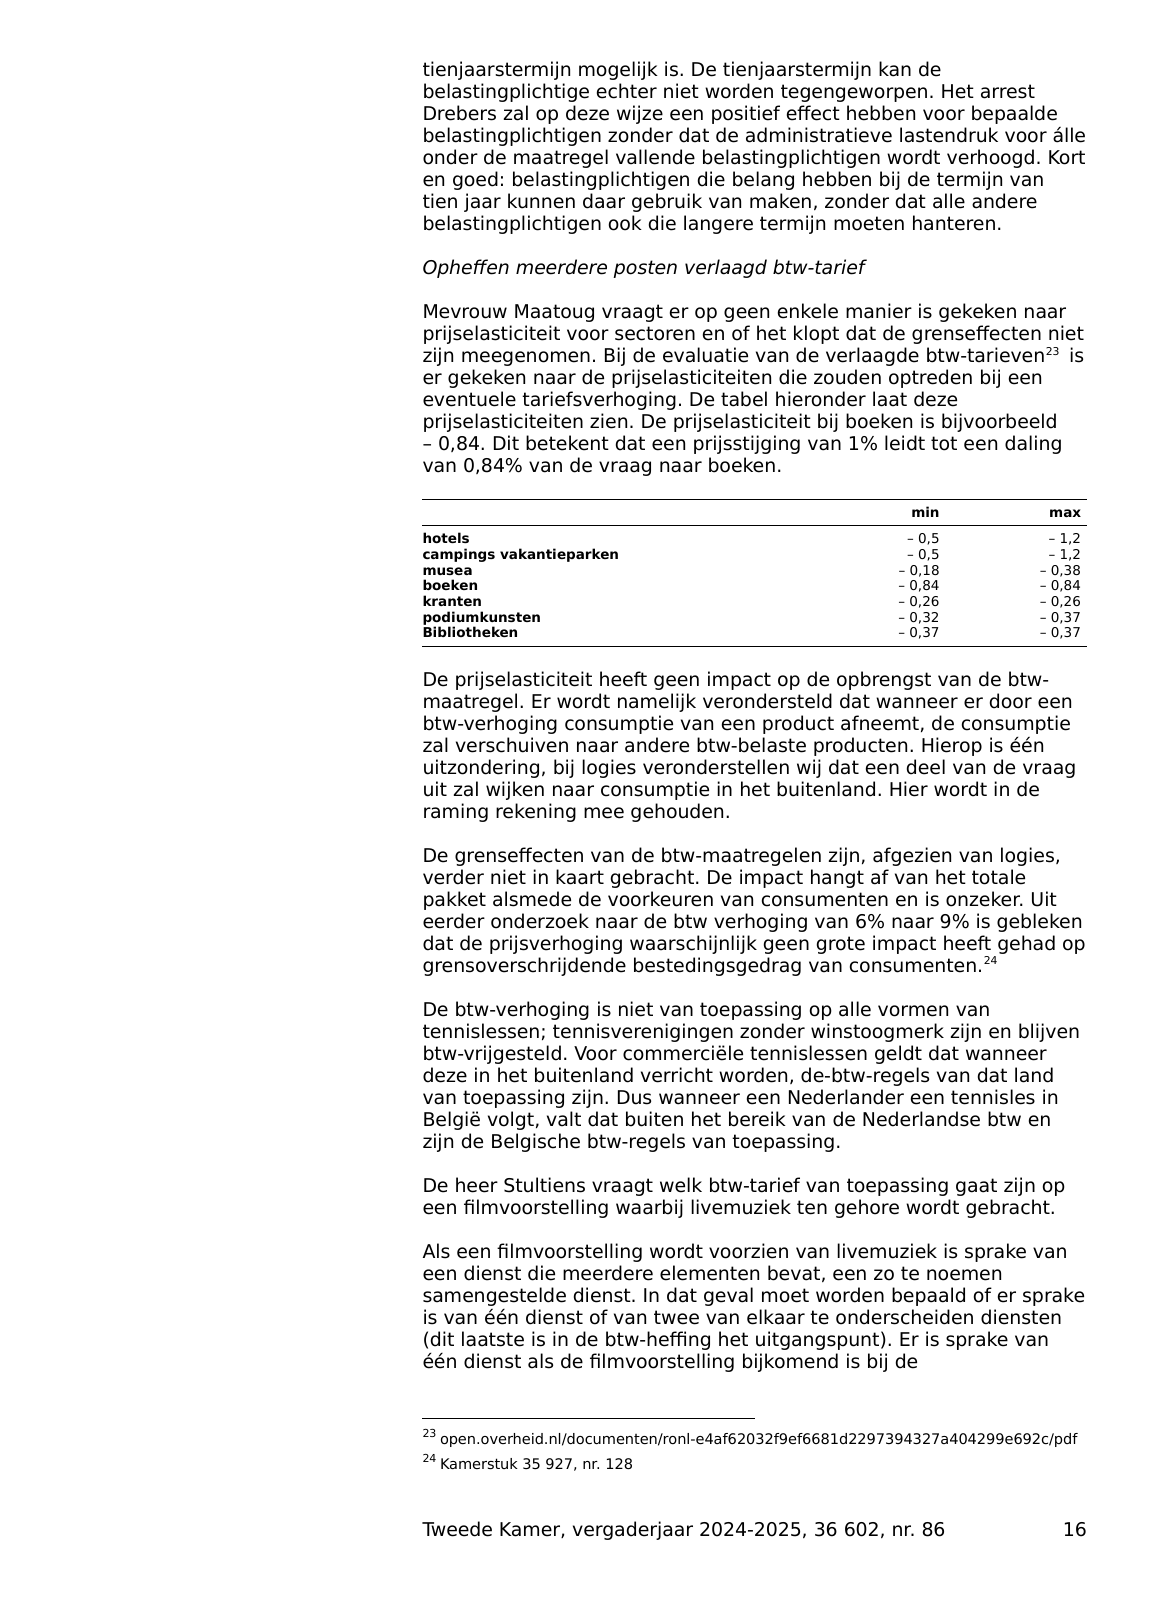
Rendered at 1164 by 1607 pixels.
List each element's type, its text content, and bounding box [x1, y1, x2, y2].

table_cell – 0,37 [804, 625, 945, 646]
table_cell – 0,32 [804, 610, 945, 625]
table_cell campings vakantieparken [422, 547, 804, 562]
text tienjaarstermijn mogelijk is. De tienjaarstermijn kan de belastingplichtige echter niet worden tegengeworpen. Het arrest Drebers zal op deze wijze een positief effect hebben voor bepaalde belastingplichtigen zonder dat de administratieve lastendruk voor álle onder de maatregel vallende belastingplichtigen wordt verhoogd. Kort en goed: belastingplichtigen die belang hebben bij de termijn van tien jaar kunnen daar gebruik van maken, zonder dat alle andere belastingplichtigen ook die langere termijn moeten hanteren. [422, 59, 1087, 235]
table_cell boeken [422, 578, 804, 594]
text open.overheid.nl/documenten/ronl-e4af62032f9ef6681d2297394327a404299e692c/pdf [422, 1427, 1087, 1449]
subtitle Opheffen meerdere posten verlaagd btw-tarief [422, 257, 1087, 279]
text De btw-verhoging is niet van toepassing op alle vormen van tennislessen; tennisverenigingen zonder winstoogmerk zijn en blijven btw-vrijgesteld. Voor commerciële tennislessen geldt dat wanneer deze in het buitenland verricht worden, de-btw-regels van dat land van toepassing zijn. Dus wanneer een Nederlander een tennisles in België volgt, valt dat buiten het bereik van de Nederlandse btw en zijn de Belgische btw-regels van toepassing. [422, 999, 1087, 1153]
table_cell podiumkunsten [422, 610, 804, 625]
table_cell – 0,84 [945, 578, 1087, 594]
table_cell musea [422, 562, 804, 578]
text De prijselasticiteit heeft geen impact op de opbrengst van de btw-maatregel. Er wordt namelijk verondersteld dat wanneer er door een btw-verhoging consumptie van een product afneemt, de consumptie zal verschuiven naar andere btw-belaste producten. Hierop is één uitzondering, bij logies veronderstellen wij dat een deel van de vraag uit zal wijken naar consumptie in het buitenland. Hier wordt in de raming rekening mee gehouden. [422, 669, 1087, 823]
table_cell – 0,26 [804, 594, 945, 609]
text De grenseffecten van de btw-maatregelen zijn, afgezien van logies, verder niet in kaart gebracht. De impact hangt af van het totale pakket alsmede de voorkeuren van consumenten en is onzeker. Uit eerder onderzoek naar de btw verhoging van 6% naar 9% is gebleken dat de prijsverhoging waarschijnlijk geen grote impact heeft gehad op grensoverschrijdende bestedingsgedrag van consumenten. [422, 845, 1087, 977]
table_header max [945, 500, 1087, 525]
table_cell – 0,5 [804, 547, 945, 562]
text Kamerstuk 35 927, nr. 128 [422, 1452, 1087, 1474]
table_cell – 0,37 [945, 625, 1087, 646]
table_header min [804, 500, 945, 525]
table_cell – 1,2 [945, 547, 1087, 562]
text De heer Stultiens vraagt welk btw-tarief van toepassing gaat zijn op een filmvoorstelling waarbij livemuziek ten gehore wordt gebracht. [422, 1175, 1087, 1219]
table_cell hotels [422, 526, 804, 547]
table_cell – 0,37 [945, 610, 1087, 625]
table_cell – 1,2 [945, 526, 1087, 547]
table_cell – 0,18 [804, 562, 945, 578]
text Als een filmvoorstelling wordt voorzien van livemuziek is sprake van een dienst die meerdere elementen bevat, een zo te noemen samengestelde dienst. In dat geval moet worden bepaald of er sprake is van één dienst of van twee van elkaar te onderscheiden diensten (dit laatste is in de btw-heffing het uitgangspunt). Er is sprake van één dienst als de filmvoorstelling bijkomend is bij de [422, 1241, 1087, 1373]
table_cell – 0,26 [945, 594, 1087, 609]
table_cell kranten [422, 594, 804, 609]
table_header [422, 500, 804, 525]
table_cell – 0,5 [804, 526, 945, 547]
table_cell Bibliotheken [422, 625, 804, 646]
table_cell – 0,84 [804, 578, 945, 594]
table_cell – 0,38 [945, 562, 1087, 578]
text Mevrouw Maatoug vraagt er op geen enkele manier is gekeken naar prijselasticiteit voor sectoren en of het klopt dat de grenseffecten niet zijn meegenomen. Bij de evaluatie van de verlaagde btw-tarieven is er gekeken naar de prijselasticiteiten die zouden optreden bij een eventuele tariefsverhoging. De tabel hieronder laat deze prijselasticiteiten zien. De prijselasticiteit bij boeken is bijvoorbeeld – 0,84. Dit betekent dat een prijsstijging van 1% leidt tot een daling van 0,84% van de vraag naar boeken. [422, 301, 1087, 477]
